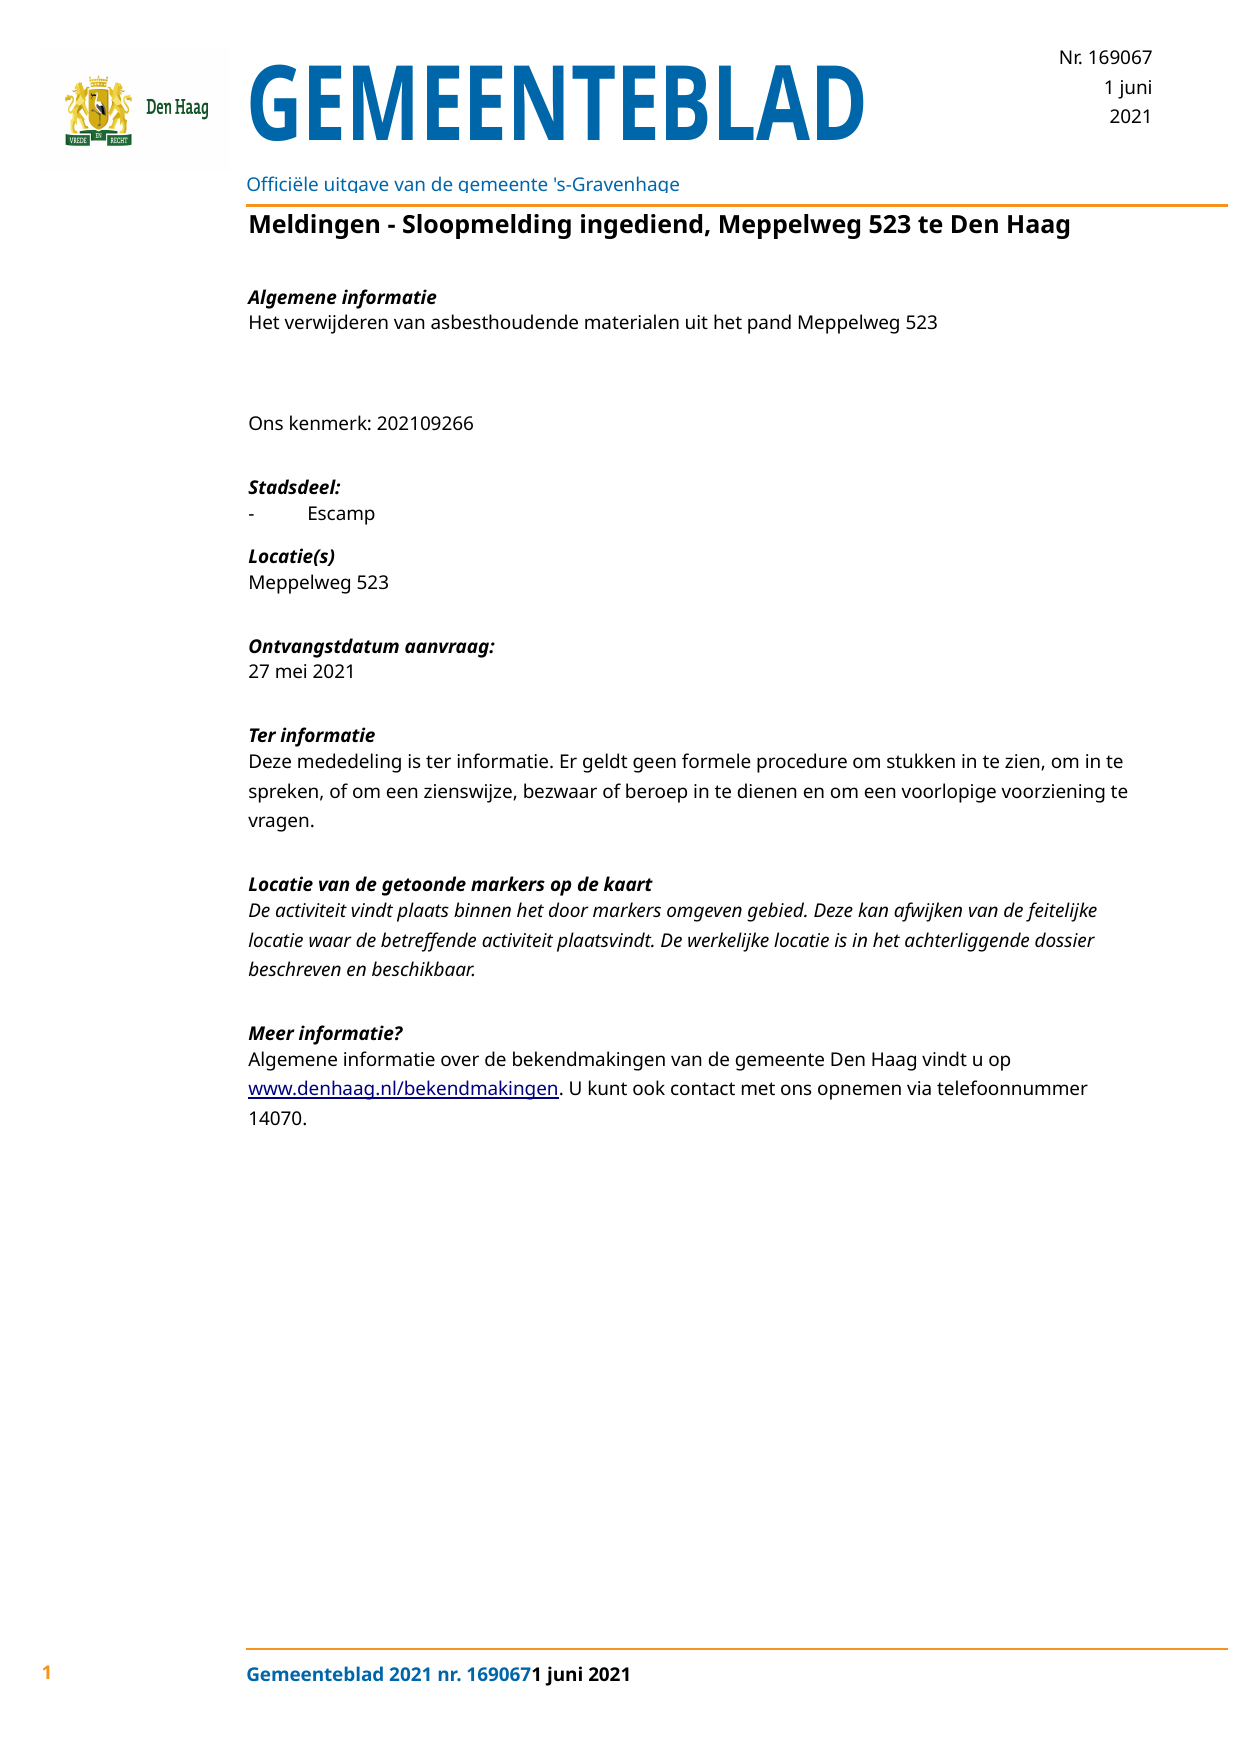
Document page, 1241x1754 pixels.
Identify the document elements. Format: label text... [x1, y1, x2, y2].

text Locatie(s) [248, 543, 1152, 569]
text 27 mei 2021 [248, 659, 1152, 684]
text Locatie van de getoonde markers op de kaart [248, 871, 1152, 897]
list Escamp [248, 500, 1152, 526]
text Algemene informatie over de bekendmakingen van de gemeente Den Haag vindt u op www.denhaag.nl/bekendmakingen. U kunt ook contact met ons opnemen via telefoonnummer 14070. [248, 1046, 1152, 1131]
text De activiteit vindt plaats binnen het door markers omgeven gebied. Deze kan afwijken van de feitelijke locatie waar de betreffende activiteit plaatsvindt. De werkelijke locatie is in het achterliggende dossier beschreven en beschikbaar. [248, 897, 1152, 982]
text Meer informatie? [248, 1020, 1152, 1046]
text Meppelweg 523 [248, 569, 1152, 595]
text Stadsdeel: [248, 474, 1152, 500]
text Meldingen - Sloopmelding ingediend, Meppelweg 523 te Den Haag [248, 207, 1152, 241]
text Ons kenmerk: 202109266 [248, 410, 1152, 436]
text Ontvangstdatum aanvraag: [248, 633, 1152, 659]
text Het verwijderen van asbesthoudende materialen uit het pand Meppelweg 523 [248, 309, 1152, 335]
picture [41, 47, 231, 172]
text Deze mededeling is ter informatie. Er geldt geen formele procedure om stukken in te zien, om in te spreken, of om een zienswijze, bezwaar of beroep in te dienen en om een voorlopige voorziening te vragen. [248, 748, 1152, 833]
text Ter informatie [248, 723, 1152, 748]
text Algemene informatie [248, 284, 1152, 309]
